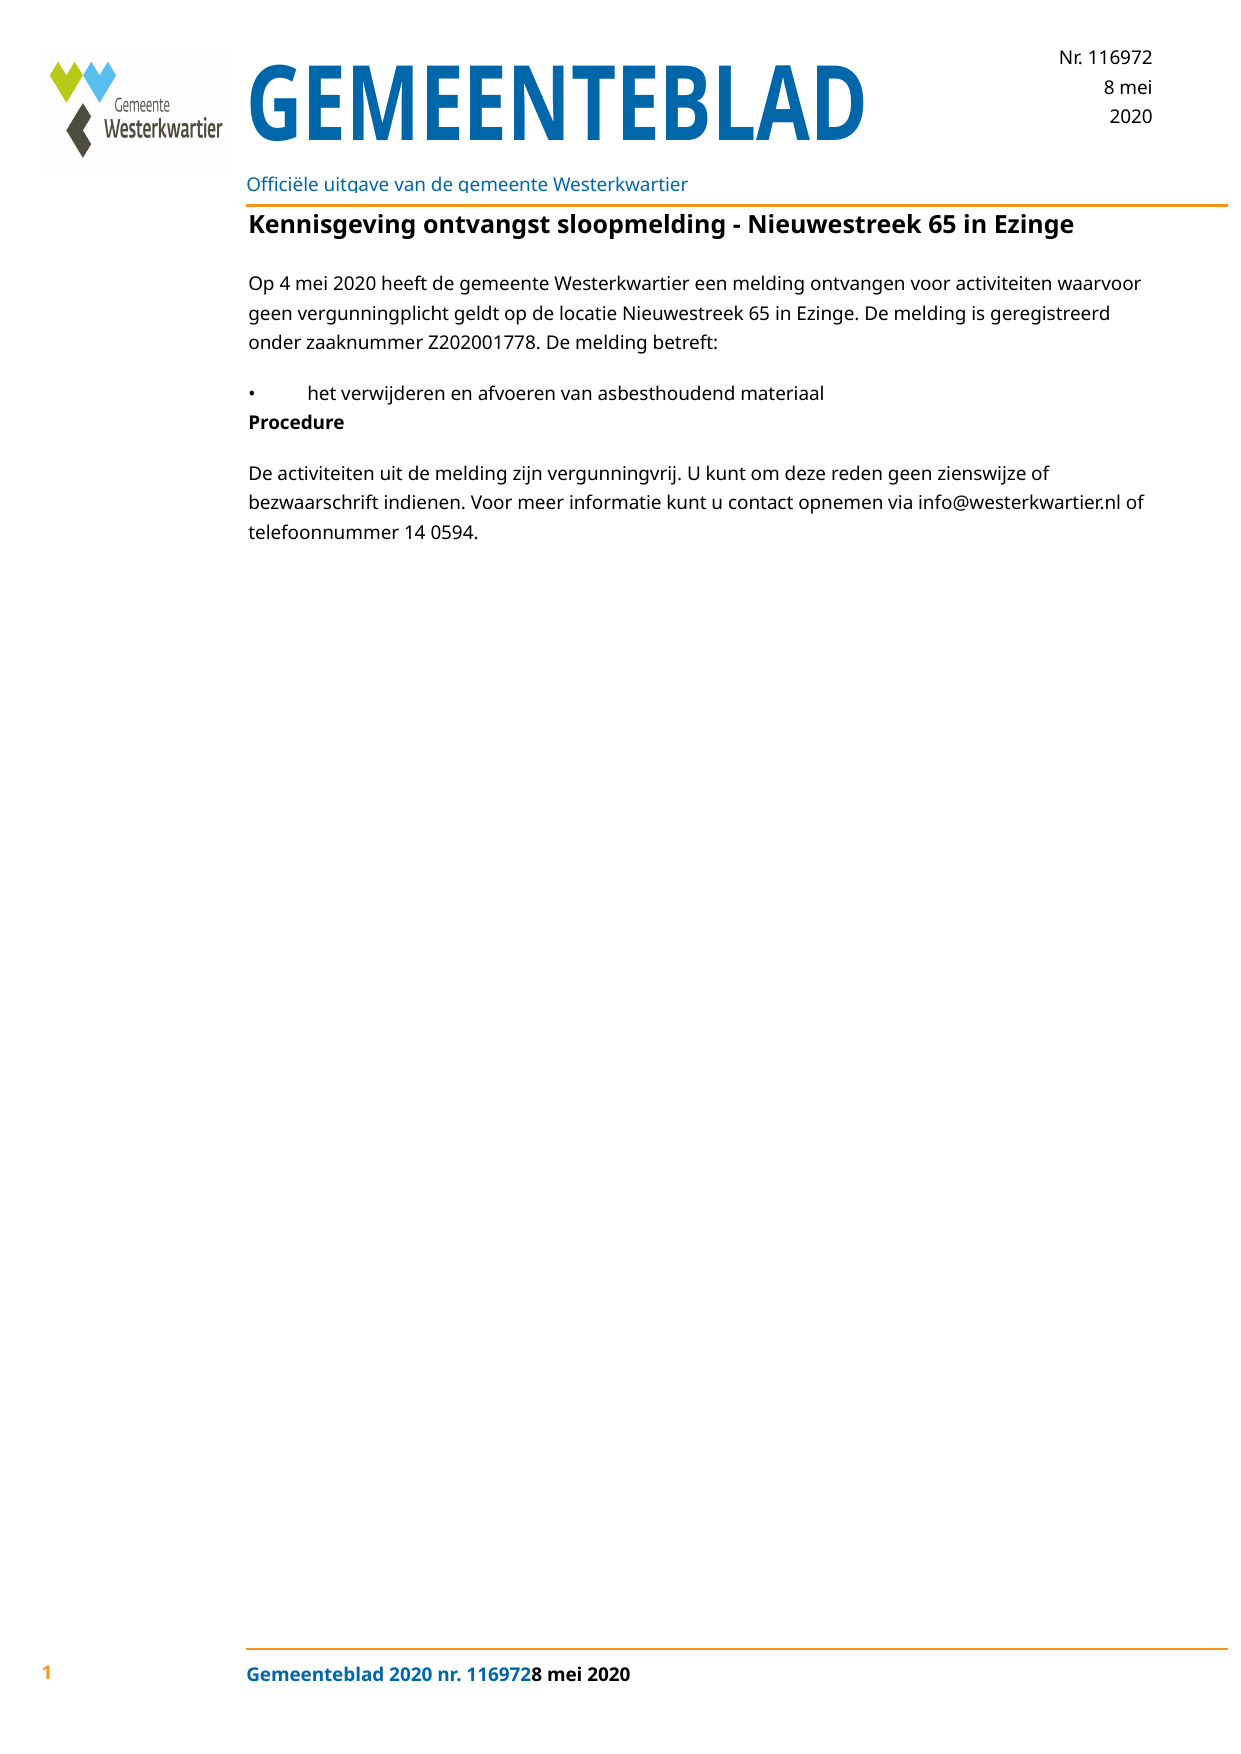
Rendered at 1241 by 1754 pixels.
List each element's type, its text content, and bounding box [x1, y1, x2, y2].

text Kennisgeving ontvangst sloopmelding - Nieuwestreek 65 in Ezinge [248, 207, 1152, 241]
list het verwijderen en afvoeren van asbesthoudend materiaal [248, 380, 1152, 406]
text De activiteiten uit de melding zijn vergunningvrij. U kunt om deze reden geen zienswijze of bezwaarschrift indienen. Voor meer informatie kunt u contact opnemen via info@westerkwartier.nl of telefoonnummer 14 0594. [248, 460, 1152, 545]
text Op 4 mei 2020 heeft de gemeente Westerkwartier een melding ontvangen voor activiteiten waarvoor geen vergunningplicht geldt op de locatie Nieuwestreek 65 in Ezinge. De melding is geregistreerd onder zaaknummer Z202001778. De melding betreft: [248, 270, 1152, 355]
picture [41, 47, 231, 172]
text Procedure [248, 409, 1152, 435]
